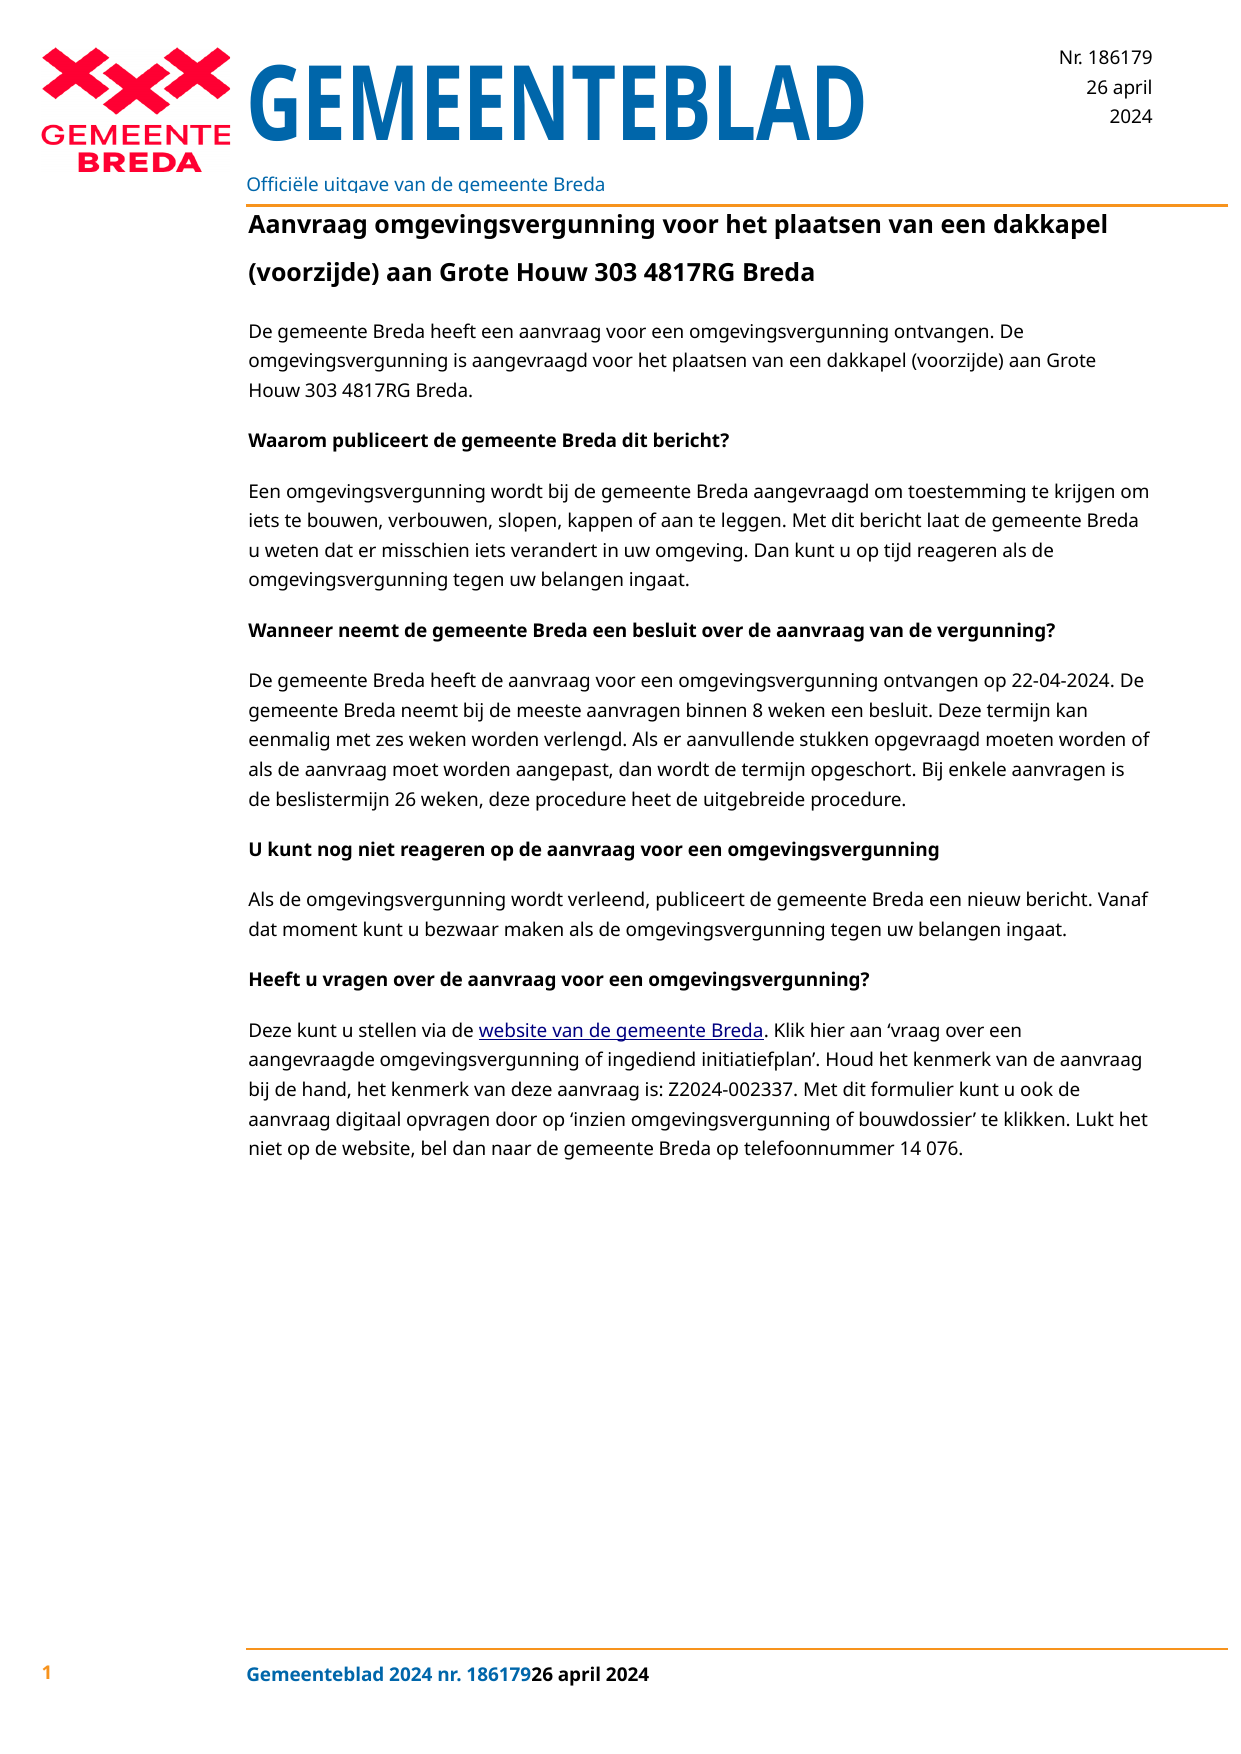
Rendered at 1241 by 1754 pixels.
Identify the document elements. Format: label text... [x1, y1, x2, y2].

text Als de omgevingsvergunning wordt verleend, publiceert de gemeente Breda een nieuw bericht. Vanaf dat moment kunt u bezwaar maken als de omgevingsvergunning tegen uw belangen ingaat. [248, 887, 1152, 942]
text Deze kunt u stellen via de website van de gemeente Breda. Klik hier aan ‘vraag over een aangevraagde omgevingsvergunning of ingediend initiatiefplan’. Houd het kenmerk van de aanvraag bij de hand, het kenmerk van deze aanvraag is: Z2024-002337. Met dit formulier kunt u ook de aanvraag digitaal opvragen door op ‘inzien omgevingsvergunning of bouwdossier’ te klikken. Lukt het niet op de website, bel dan naar de gemeente Breda op telefoonnummer 14 076. [248, 1017, 1152, 1161]
text De gemeente Breda heeft een aanvraag voor een omgevingsvergunning ontvangen. De omgevingsvergunning is aangevraagd voor het plaatsen van een dakkapel (voorzijde) aan Grote Houw 303 4817RG Breda. [248, 318, 1152, 403]
text Waarom publiceert de gemeente Breda dit bericht? [248, 427, 1152, 453]
text Wanneer neemt de gemeente Breda een besluit over de aanvraag van de vergunning? [248, 617, 1152, 643]
text Heeft u vragen over de aanvraag voor een omgevingsvergunning? [248, 967, 1152, 992]
text U kunt nog niet reageren op de aanvraag voor een omgevingsvergunning [248, 836, 1152, 862]
text Aanvraag omgevingsvergunning voor het plaatsen van een dakkapel (voorzijde) aan Grote Houw 303 4817RG Breda [248, 207, 1152, 288]
text De gemeente Breda heeft de aanvraag voor een omgevingsvergunning ontvangen op 22-04-2024. De gemeente Breda neemt bij de meeste aanvragen binnen 8 weken een besluit. Deze termijn kan eenmalig met zes weken worden verlengd. Als er aanvullende stukken opgevraagd moeten worden of als de aanvraag moet worden aangepast, dan wordt de termijn opgeschort. Bij enkele aanvragen is de beslistermijn 26 weken, deze procedure heet de uitgebreide procedure. [248, 667, 1152, 812]
text Een omgevingsvergunning wordt bij de gemeente Breda aangevraagd om toestemming te krijgen om iets te bouwen, verbouwen, slopen, kappen of aan te leggen. Met dit bericht laat de gemeente Breda u weten dat er misschien iets verandert in uw omgeving. Dan kunt u op tijd reageren als de omgevingsvergunning tegen uw belangen ingaat. [248, 478, 1152, 592]
picture [41, 47, 231, 172]
